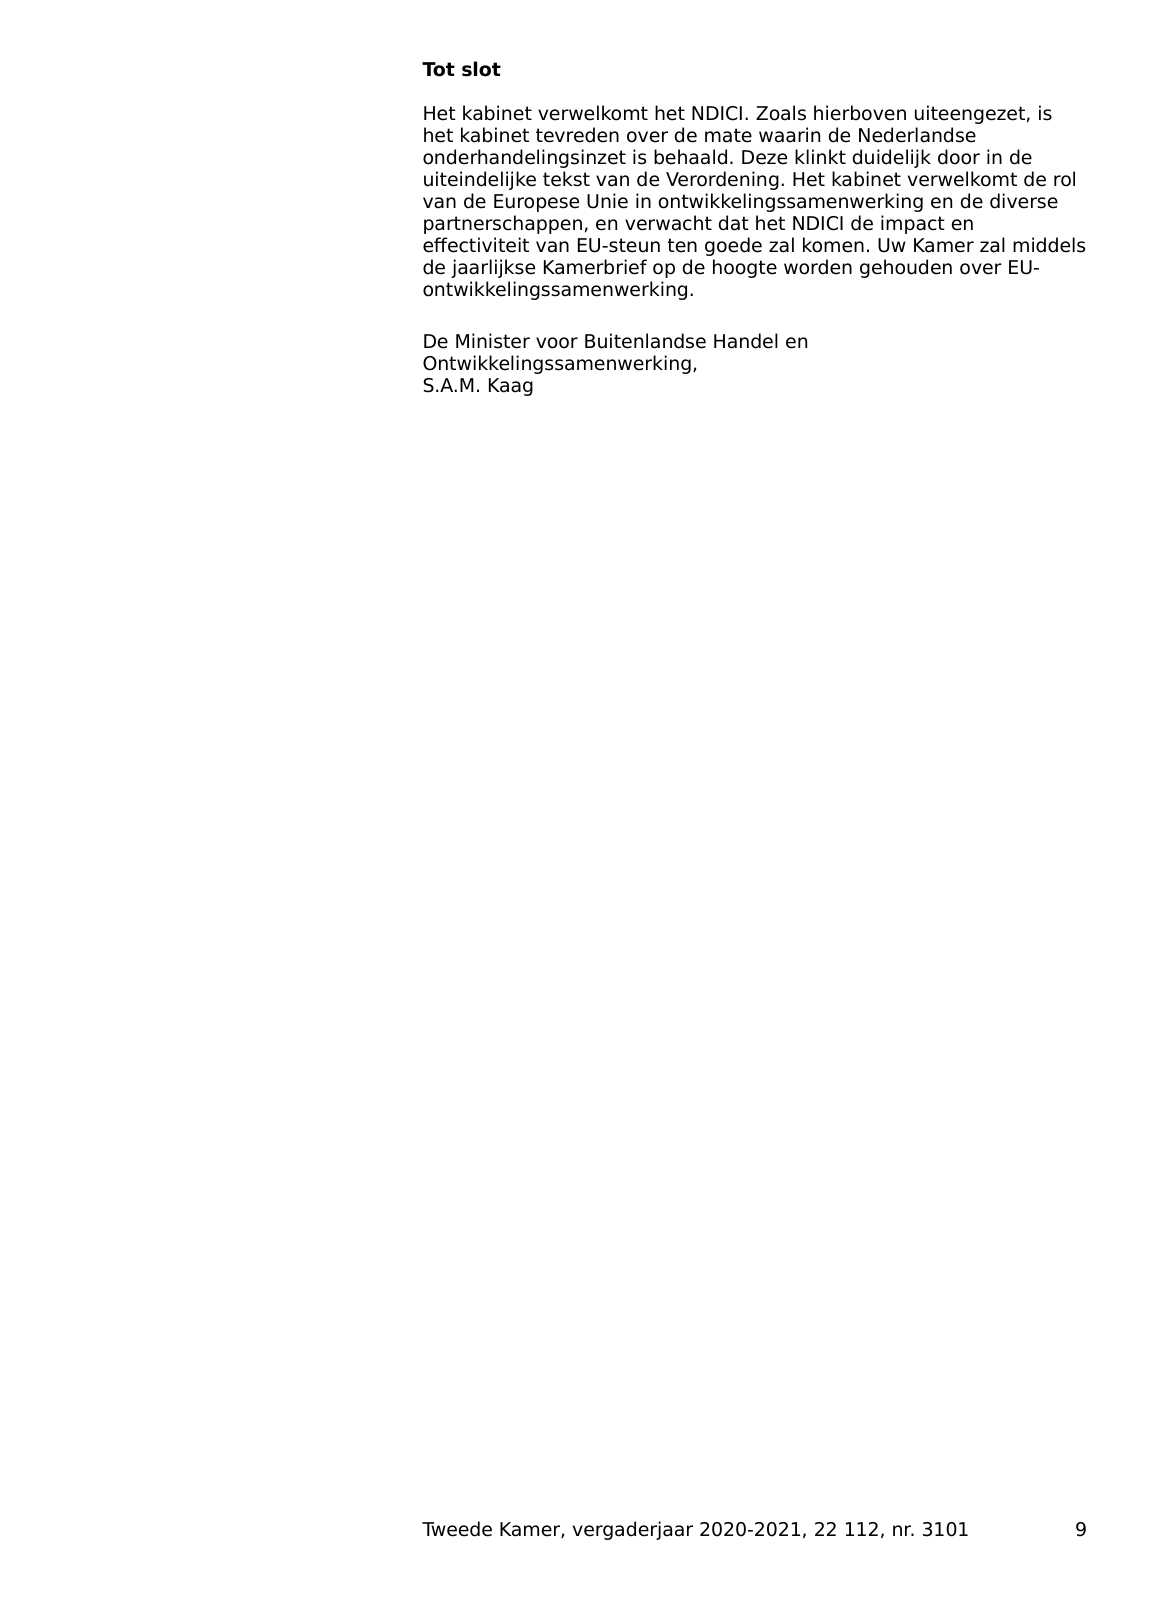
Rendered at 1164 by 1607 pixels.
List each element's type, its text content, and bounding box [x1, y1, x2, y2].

subtitle Tot slot [422, 59, 1087, 81]
text De Minister voor Buitenlandse Handel en Ontwikkelingssamenwerking, S.A.M. Kaag [422, 331, 1087, 397]
text Het kabinet verwelkomt het NDICI. Zoals hierboven uiteengezet, is het kabinet tevreden over de mate waarin de Nederlandse onderhandelingsinzet is behaald. Deze klinkt duidelijk door in de uiteindelijke tekst van de Verordening. Het kabinet verwelkomt de rol van de Europese Unie in ontwikkelingssamenwerking en de diverse partnerschappen, en verwacht dat het NDICI de impact en effectiviteit van EU-steun ten goede zal komen. Uw Kamer zal middels de jaarlijkse Kamerbrief op de hoogte worden gehouden over EU-ontwikkelingssamenwerking. [422, 103, 1087, 301]
